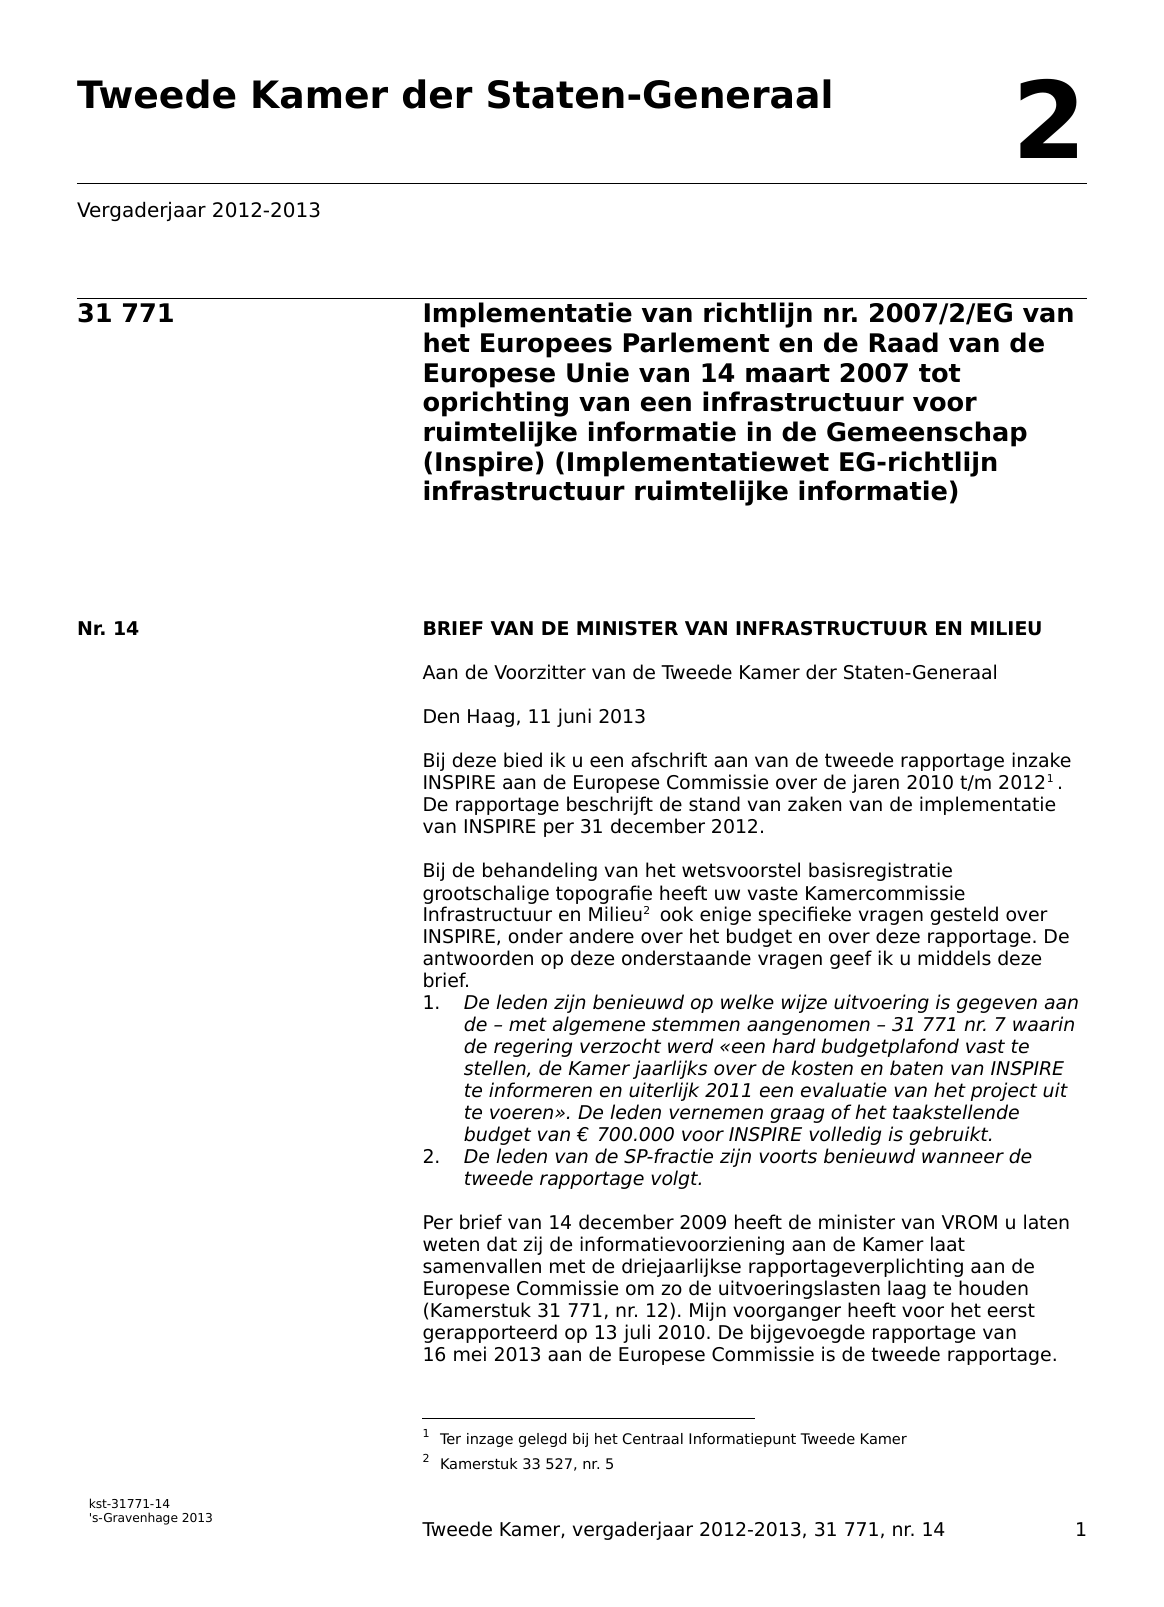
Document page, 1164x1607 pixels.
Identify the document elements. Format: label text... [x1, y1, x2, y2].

text Aan de Voorzitter van de Tweede Kamer der Staten-Generaal [422, 662, 1087, 684]
subtitle Nr. 14 BRIEF VAN DE MINISTER VAN INFRASTRUCTUUR EN MILIEU [77, 618, 1087, 640]
table_header 2 [886, 59, 1087, 183]
text Kamerstuk 33 527, nr. 5 [422, 1452, 1087, 1474]
table_cell Vergaderjaar 2012-2013 [77, 184, 1087, 298]
subtitle 31 771 Implementatie van richtlijn nr. 2007/2/EG van het Europees Parlement en de Raad van de Europese Unie van 14 maart 2007 tot oprichting van een infrastructuur voor ruimtelijke informatie in de Gemeenschap (Inspire) (Implementatiewet EG-richtlijn infrastructuur ruimtelijke informatie) [77, 299, 1087, 507]
text Ter inzage gelegd bij het Centraal Informatiepunt Tweede Kamer [422, 1427, 1087, 1449]
text Bij deze bied ik u een afschrift aan van de tweede rapportage inzake INSPIRE aan de Europese Commissie over de jaren 2010 t/m 2012. De rapportage beschrijft de stand van zaken van de implementatie van INSPIRE per 31 december 2012. [422, 750, 1087, 838]
text kst-31771-14 [88, 1497, 323, 1511]
text Bij de behandeling van het wetsvoorstel basisregistratie grootschalige topografie heeft uw vaste Kamercommissie Infrastructuur en Milieu ook enige specifieke vragen gesteld over INSPIRE, onder andere over het budget en over deze rapportage. De antwoorden op deze onderstaande vragen geef ik u middels deze brief. [422, 860, 1087, 992]
text 's-Gravenhage 2013 [88, 1511, 323, 1525]
text 1. De leden zijn benieuwd op welke wijze uitvoering is gegeven aan de – met algemene stemmen aangenomen – 31 771 nr. 7 waarin de regering verzocht werd «een hard budgetplafond vast te stellen, de Kamer jaarlijks over de kosten en baten van INSPIRE te informeren en uiterlijk 2011 een evaluatie van het project uit te voeren». De leden vernemen graag of het taakstellende budget van € 700.000 voor INSPIRE volledig is gebruikt. [422, 992, 1087, 1146]
table_header Tweede Kamer der Staten-Generaal [77, 59, 886, 183]
text Den Haag, 11 juni 2013 [422, 706, 1087, 728]
text 2. De leden van de SP-fractie zijn voorts benieuwd wanneer de tweede rapportage volgt. [422, 1146, 1087, 1190]
text Per brief van 14 december 2009 heeft de minister van VROM u laten weten dat zij de informatievoorziening aan de Kamer laat samenvallen met de driejaarlijkse rapportageverplichting aan de Europese Commissie om zo de uitvoeringslasten laag te houden (Kamerstuk 31 771, nr. 12). Mijn voorganger heeft voor het eerst gerapporteerd op 13 juli 2010. De bijgevoegde rapportage van 16 mei 2013 aan de Europese Commissie is de tweede rapportage. [422, 1212, 1087, 1366]
